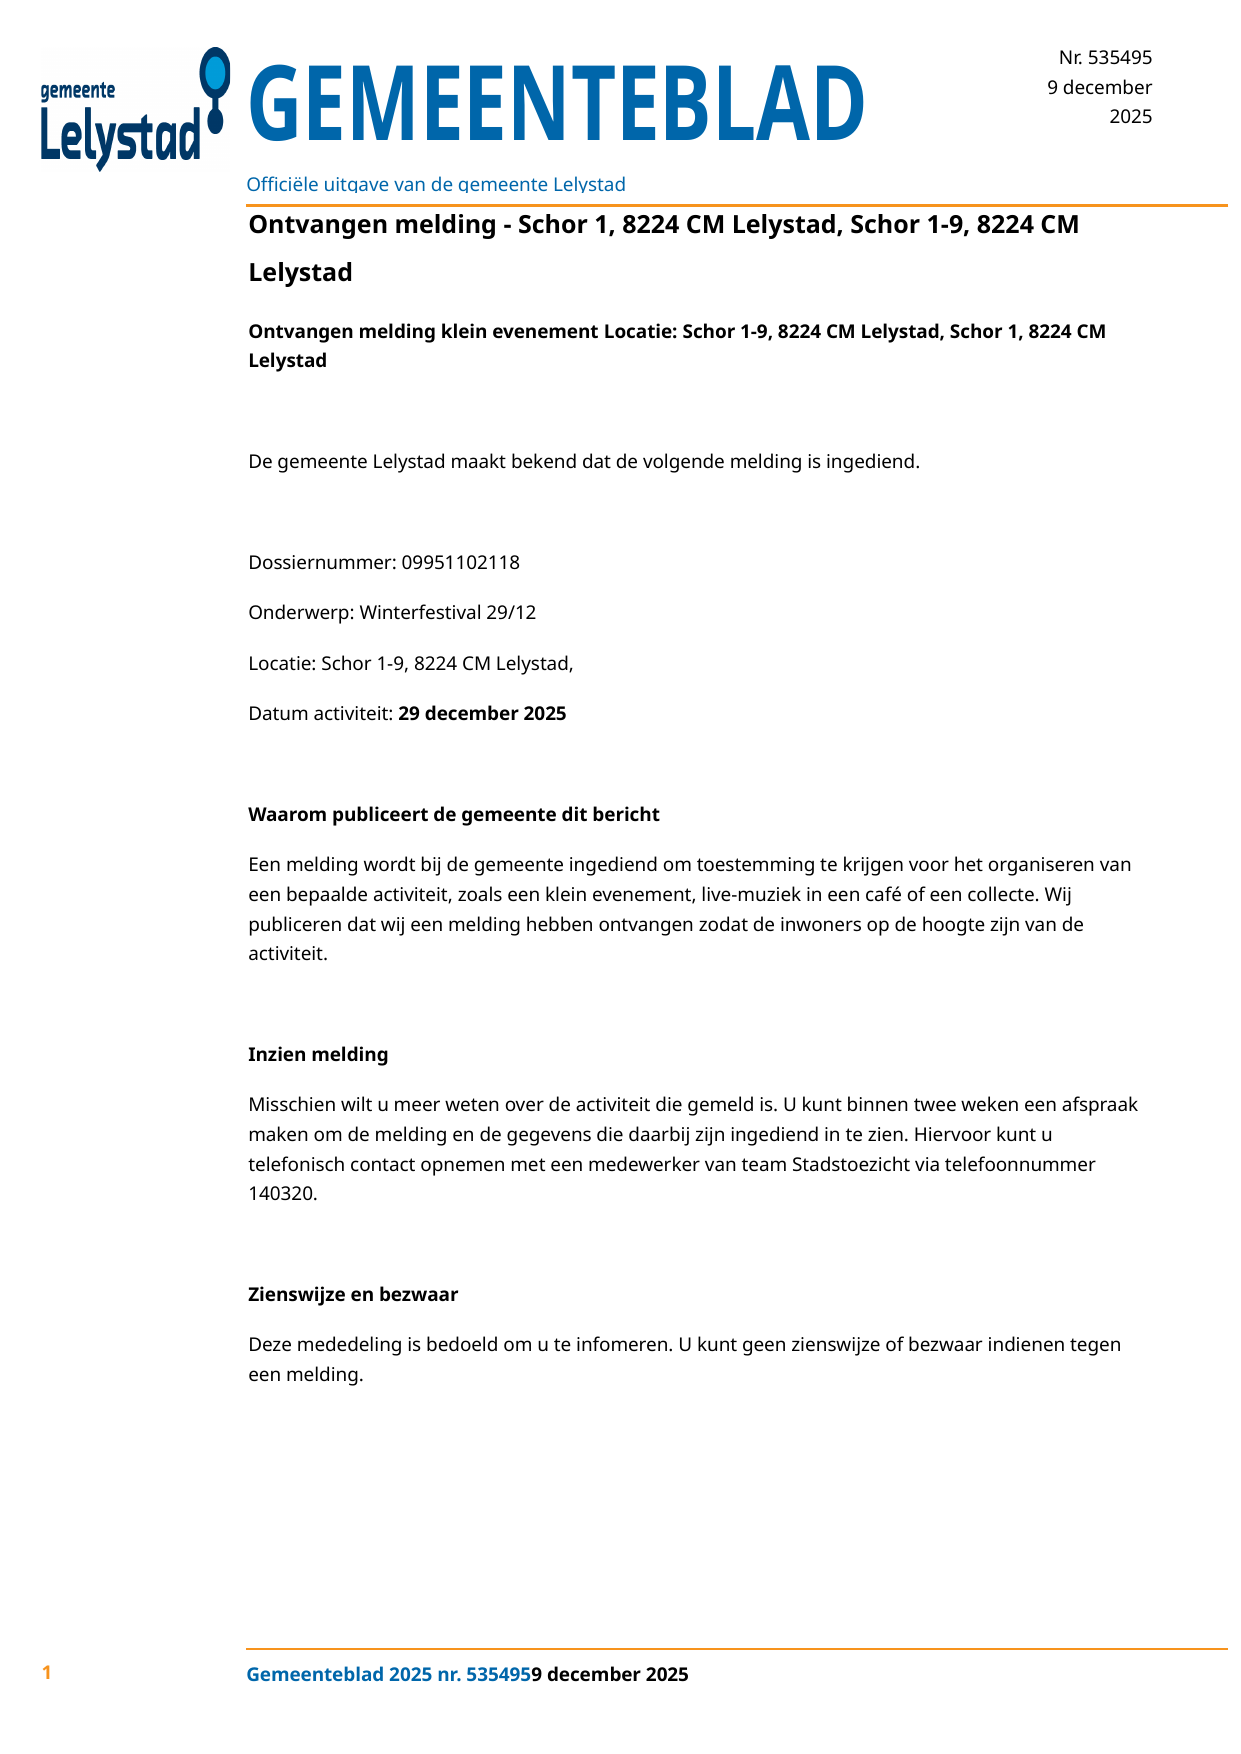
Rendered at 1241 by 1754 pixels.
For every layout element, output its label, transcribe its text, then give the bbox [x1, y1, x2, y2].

text Zienswijze en bezwaar [248, 1281, 1152, 1307]
text Waarom publiceert de gemeente dit bericht [248, 801, 1152, 827]
text Dossiernummer: 09951102118 [248, 549, 1152, 575]
text Ontvangen melding klein evenement Locatie: Schor 1-9, 8224 CM Lelystad, Schor 1, 8224 CM Lelystad [248, 318, 1152, 373]
text Locatie: Schor 1-9, 8224 CM Lelystad, [248, 650, 1152, 676]
text Ontvangen melding - Schor 1, 8224 CM Lelystad, Schor 1-9, 8224 CM Lelystad [248, 207, 1152, 288]
text Datum activiteit: 29 december 2025 [248, 700, 1152, 726]
text Inzien melding [248, 1041, 1152, 1067]
picture [41, 47, 231, 172]
text De gemeente Lelystad maakt bekend dat de volgende melding is ingediend. [248, 448, 1152, 474]
text Deze mededeling is bedoeld om u te infomeren. U kunt geen zienswijze of bezwaar indienen tegen een melding. [248, 1332, 1152, 1387]
text Een melding wordt bij de gemeente ingediend om toestemming te krijgen voor het organiseren van een bepaalde activiteit, zoals een klein evenement, live-muziek in een café of een collecte. Wij publiceren dat wij een melding hebben ontvangen zodat de inwoners op de hoogte zijn van de activiteit. [248, 852, 1152, 966]
text Misschien wilt u meer weten over de activiteit die gemeld is. U kunt binnen twee weken een afspraak maken om de melding en de gegevens die daarbij zijn ingediend in te zien. Hiervoor kunt u telefonisch contact opnemen met een medewerker van team Stadstoezicht via telefoonnummer 140320. [248, 1092, 1152, 1206]
text Onderwerp: Winterfestival 29/12 [248, 599, 1152, 625]
